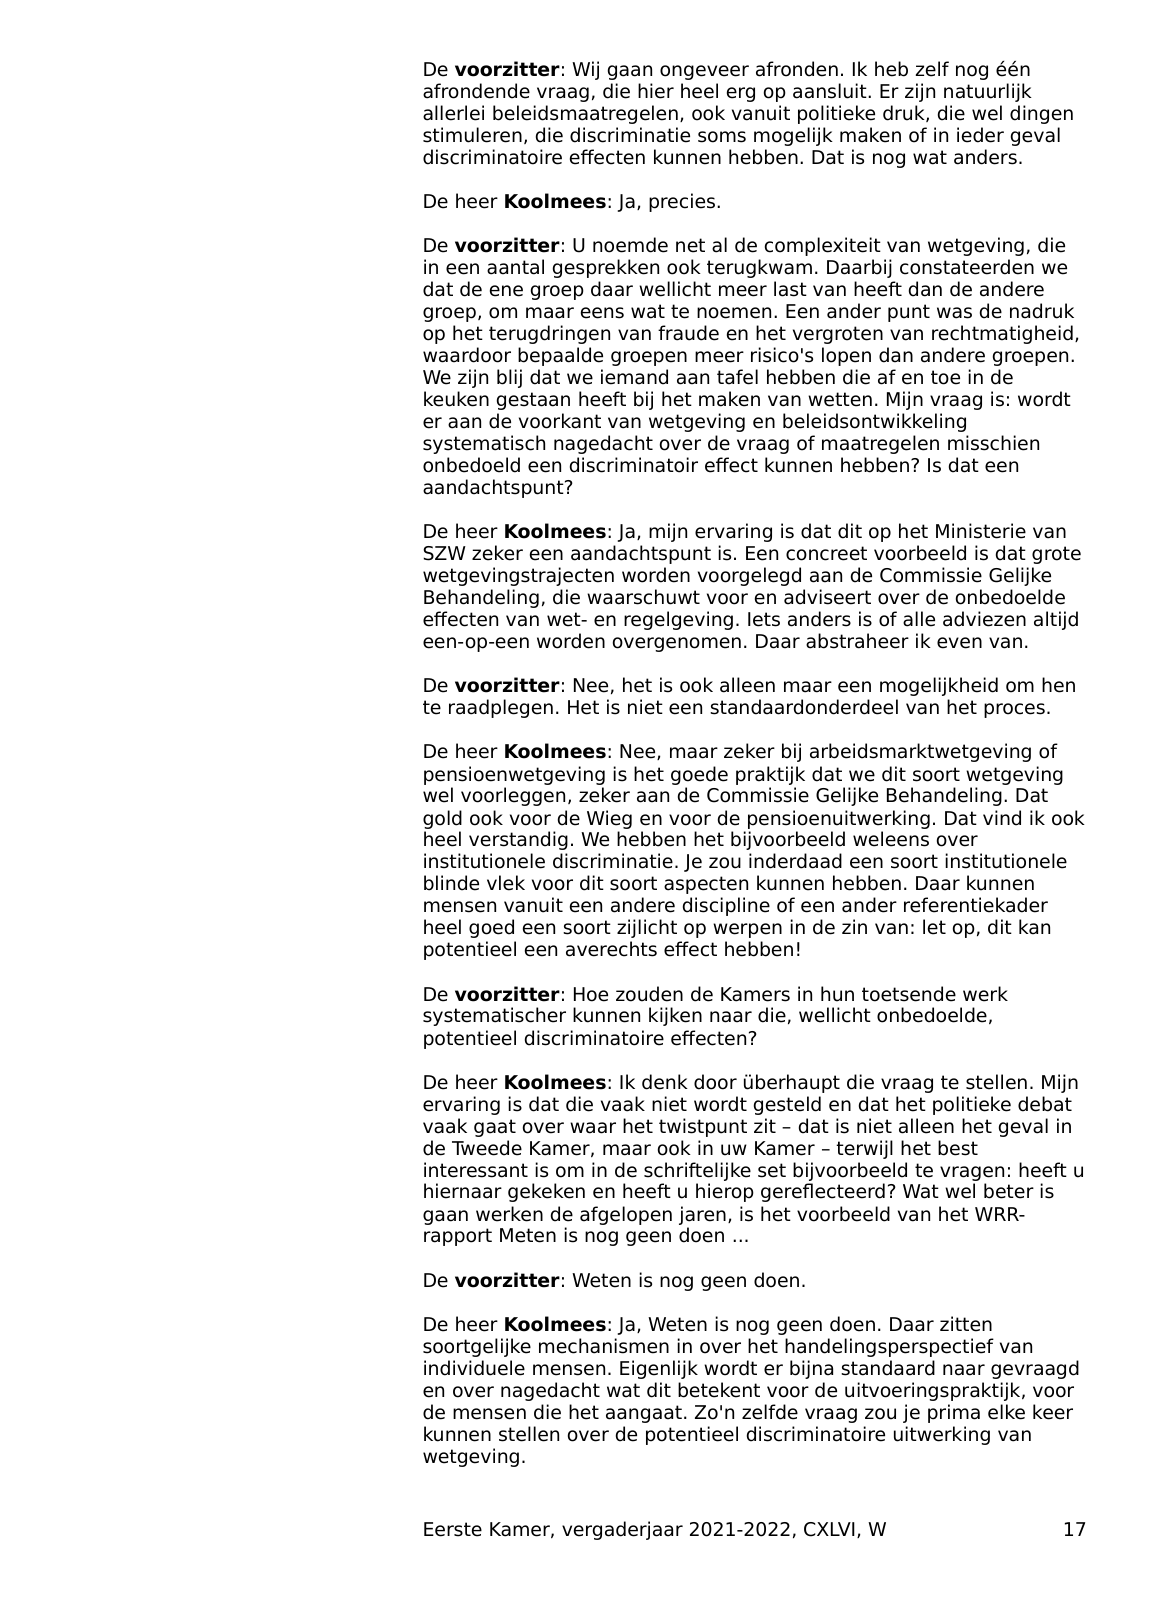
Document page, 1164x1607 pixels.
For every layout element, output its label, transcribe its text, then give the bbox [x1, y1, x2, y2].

text De heer Koolmees: Ja, mijn ervaring is dat dit op het Ministerie van SZW zeker een aandachtspunt is. Een concreet voorbeeld is dat grote wetgevingstrajecten worden voorgelegd aan de Commissie Gelijke Behandeling, die waarschuwt voor en adviseert over de onbedoelde effecten van wet- en regelgeving. Iets anders is of alle adviezen altijd een-op-een worden overgenomen. Daar abstraheer ik even van. [422, 521, 1087, 653]
text De heer Koolmees: Ja, Weten is nog geen doen. Daar zitten soortgelijke mechanismen in over het handelingsperspectief van individuele mensen. Eigenlijk wordt er bijna standaard naar gevraagd en over nagedacht wat dit betekent voor de uitvoeringspraktijk, voor de mensen die het aangaat. Zo'n zelfde vraag zou je prima elke keer kunnen stellen over de potentieel discriminatoire uitwerking van wetgeving. [422, 1314, 1087, 1468]
text De voorzitter: Wij gaan ongeveer afronden. Ik heb zelf nog één afrondende vraag, die hier heel erg op aansluit. Er zijn natuurlijk allerlei beleidsmaatregelen, ook vanuit politieke druk, die wel dingen stimuleren, die discriminatie soms mogelijk maken of in ieder geval discriminatoire effecten kunnen hebben. Dat is nog wat anders. [422, 59, 1087, 169]
text De heer Koolmees: Ik denk door überhaupt die vraag te stellen. Mijn ervaring is dat die vaak niet wordt gesteld en dat het politieke debat vaak gaat over waar het twistpunt zit – dat is niet alleen het geval in de Tweede Kamer, maar ook in uw Kamer – terwijl het best interessant is om in de schriftelijke set bijvoorbeeld te vragen: heeft u hiernaar gekeken en heeft u hierop gereflecteerd? Wat wel beter is gaan werken de afgelopen jaren, is het voorbeeld van het WRR-rapport Meten is nog geen doen ... [422, 1072, 1087, 1247]
text De voorzitter: Hoe zouden de Kamers in hun toetsende werk systematischer kunnen kijken naar die, wellicht onbedoelde, potentieel discriminatoire effecten? [422, 983, 1087, 1049]
text De voorzitter: Weten is nog geen doen. [422, 1269, 1087, 1292]
text De voorzitter: Nee, het is ook alleen maar een mogelijkheid om hen te raadplegen. Het is niet een standaardonderdeel van het proces. [422, 675, 1087, 719]
text De voorzitter: U noemde net al de complexiteit van wetgeving, die in een aantal gesprekken ook terugkwam. Daarbij constateerden we dat de ene groep daar wellicht meer last van heeft dan de andere groep, om maar eens wat te noemen. Een ander punt was de nadruk op het terugdringen van fraude en het vergroten van rechtmatigheid, waardoor bepaalde groepen meer risico's lopen dan andere groepen. We zijn blij dat we iemand aan tafel hebben die af en toe in de keuken gestaan heeft bij het maken van wetten. Mijn vraag is: wordt er aan de voorkant van wetgeving en beleidsontwikkeling systematisch nagedacht over de vraag of maatregelen misschien onbedoeld een discriminatoir effect kunnen hebben? Is dat een aandachtspunt? [422, 235, 1087, 499]
text De heer Koolmees: Ja, precies. [422, 191, 1087, 213]
text De heer Koolmees: Nee, maar zeker bij arbeidsmarktwetgeving of pensioenwetgeving is het goede praktijk dat we dit soort wetgeving wel voorleggen, zeker aan de Commissie Gelijke Behandeling. Dat gold ook voor de Wieg en voor de pensioenuitwerking. Dat vind ik ook heel verstandig. We hebben het bijvoorbeeld weleens over institutionele discriminatie. Je zou inderdaad een soort institutionele blinde vlek voor dit soort aspecten kunnen hebben. Daar kunnen mensen vanuit een andere discipline of een ander referentiekader heel goed een soort zijlicht op werpen in de zin van: let op, dit kan potentieel een averechts effect hebben! [422, 741, 1087, 961]
